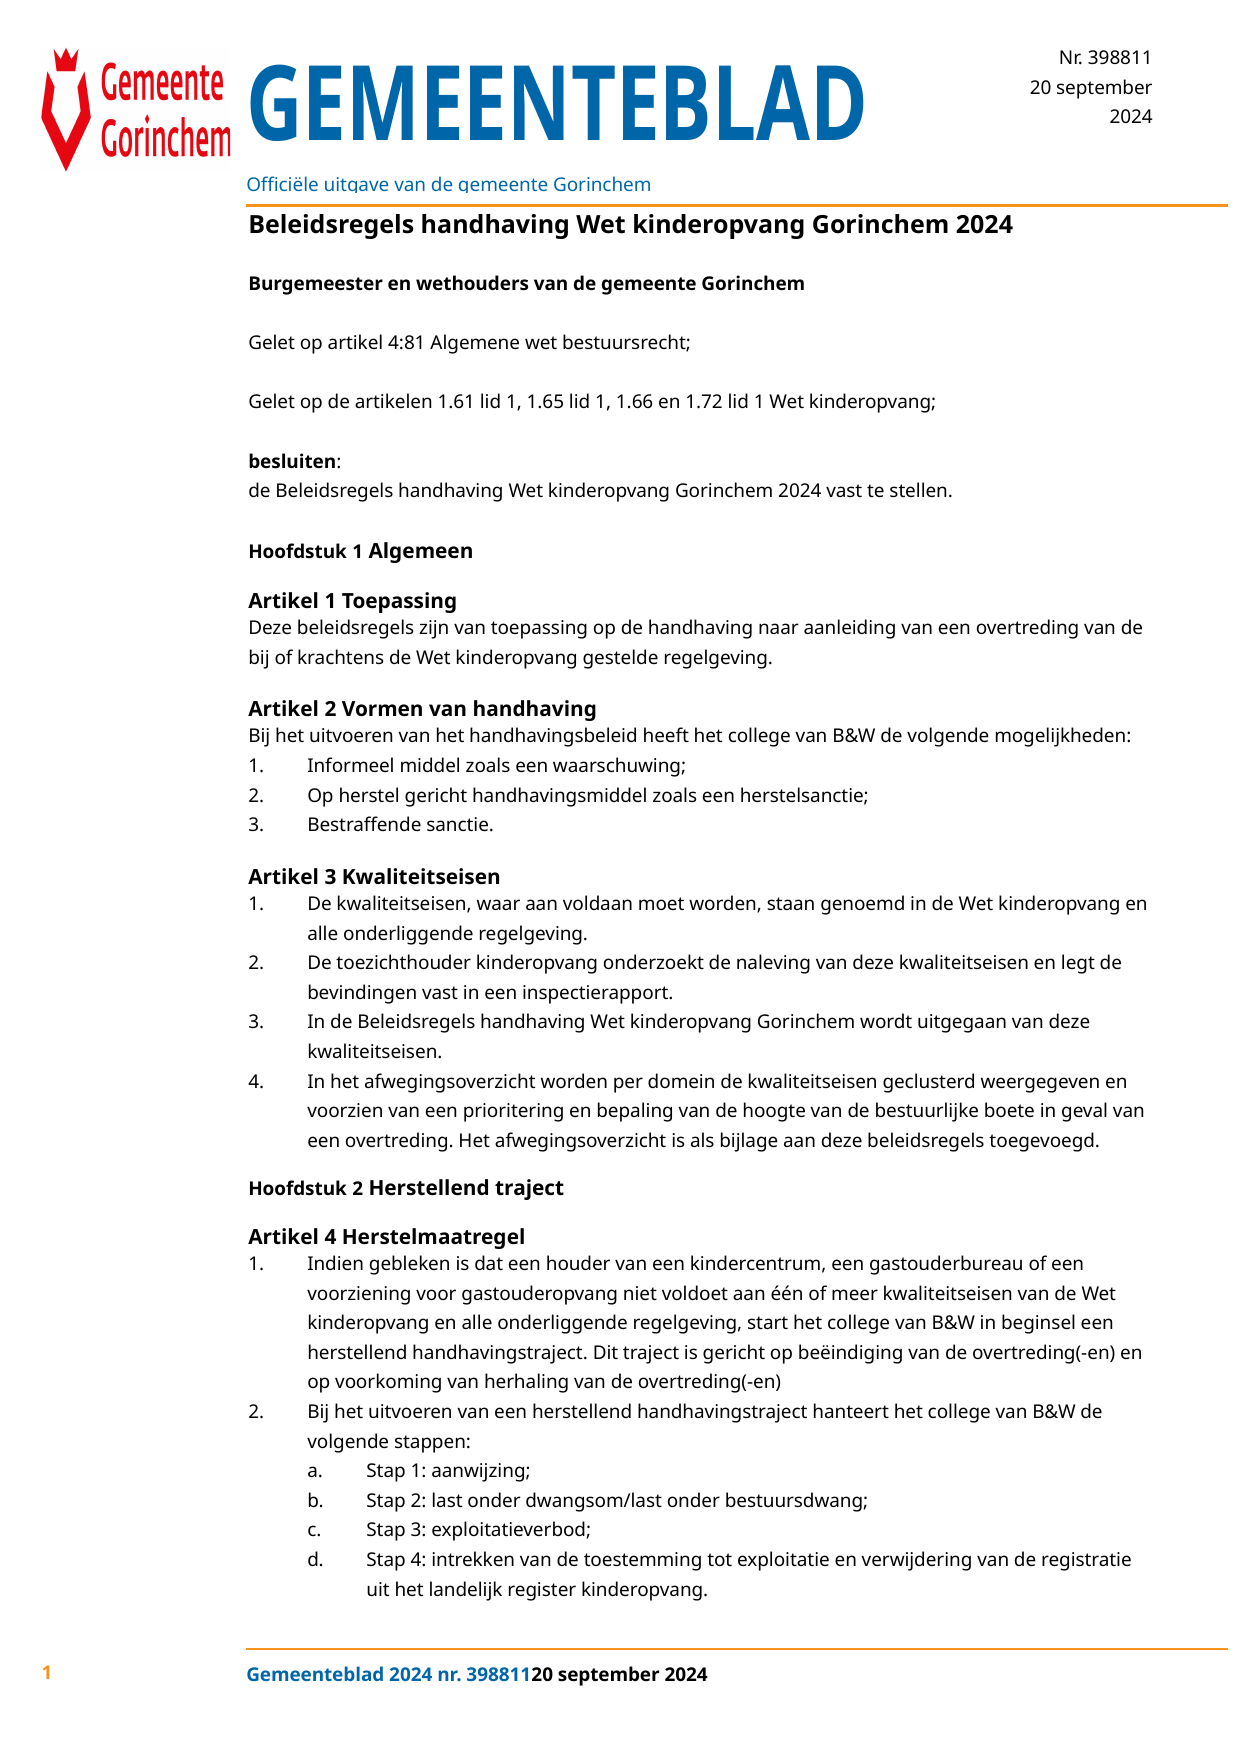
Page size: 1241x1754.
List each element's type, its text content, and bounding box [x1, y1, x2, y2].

list Bij het uitvoeren van een herstellend handhavingstraject hanteert het college van B&W de volgende stappen: [248, 1398, 1152, 1453]
text Artikel 3 Kwaliteitseisen [248, 862, 1152, 890]
text besluiten: [248, 448, 1152, 473]
text Beleidsregels handhaving Wet kinderopvang Gorinchem 2024 [248, 207, 1152, 241]
list Bestraffende sanctie. [248, 811, 1152, 837]
list In het afwegingsoverzicht worden per domein de kwaliteitseisen geclusterd weergegeven en voorzien van een prioritering en bepaling van de hoogte van de bestuurlijke boete in geval van een overtreding. Het afwegingsoverzicht is als bijlage aan deze beleidsregels toegevoegd. [248, 1068, 1152, 1153]
list De kwaliteitseisen, waar aan voldaan moet worden, staan genoemd in de Wet kinderopvang en alle onderliggende regelgeving. [248, 890, 1152, 946]
list In de Beleidsregels handhaving Wet kinderopvang Gorinchem wordt uitgegaan van deze kwaliteitseisen. [248, 1009, 1152, 1064]
text Bij het uitvoeren van het handhavingsbeleid heeft het college van B&W de volgende mogelijkheden: [248, 723, 1152, 748]
list Stap 3: exploitatieverbod; [307, 1517, 1152, 1542]
text Hoofdstuk 1 Algemeen [248, 537, 1152, 565]
text Deze beleidsregels zijn van toepassing op de handhaving naar aanleiding van een overtreding van de bij of krachtens de Wet kinderopvang gestelde regelgeving. [248, 614, 1152, 669]
list Indien gebleken is dat een houder van een kindercentrum, een gastouderbureau of een voorziening voor gastouderopvang niet voldoet aan één of meer kwaliteitseisen van de Wet kinderopvang en alle onderliggende regelgeving, start het college van B&W in beginsel een herstellend handhavingstraject. Dit traject is gericht op beëindiging van de overtreding(-en) en op voorkoming van herhaling van de overtreding(-en) [248, 1250, 1152, 1394]
text Gelet op de artikelen 1.61 lid 1, 1.65 lid 1, 1.66 en 1.72 lid 1 Wet kinderopvang; [248, 389, 1152, 414]
list Informeel middel zoals een waarschuwing; [248, 752, 1152, 778]
text Gelet op artikel 4:81 Algemene wet bestuursrecht; [248, 329, 1152, 355]
list Op herstel gericht handhavingsmiddel zoals een herstelsanctie; [248, 782, 1152, 808]
text Artikel 2 Vormen van handhaving [248, 694, 1152, 723]
text Artikel 4 Herstelmaatregel [248, 1222, 1152, 1250]
list Stap 2: last onder dwangsom/last onder bestuursdwang; [307, 1487, 1152, 1513]
text Burgemeester en wethouders van de gemeente Gorinchem [248, 270, 1152, 296]
list Stap 1: aanwijzing; [307, 1457, 1152, 1483]
text de Beleidsregels handhaving Wet kinderopvang Gorinchem 2024 vast te stellen. [248, 477, 1152, 503]
list De toezichthouder kinderopvang onderzoekt de naleving van deze kwaliteitseisen en legt de bevindingen vast in een inspectierapport. [248, 949, 1152, 1005]
text Artikel 1 Toepassing [248, 586, 1152, 614]
picture [41, 47, 231, 172]
list Stap 4: intrekken van de toestemming tot exploitatie en verwijdering van de registratie uit het landelijk register kinderopvang. [307, 1546, 1152, 1601]
text Hoofdstuk 2 Herstellend traject [248, 1173, 1152, 1201]
